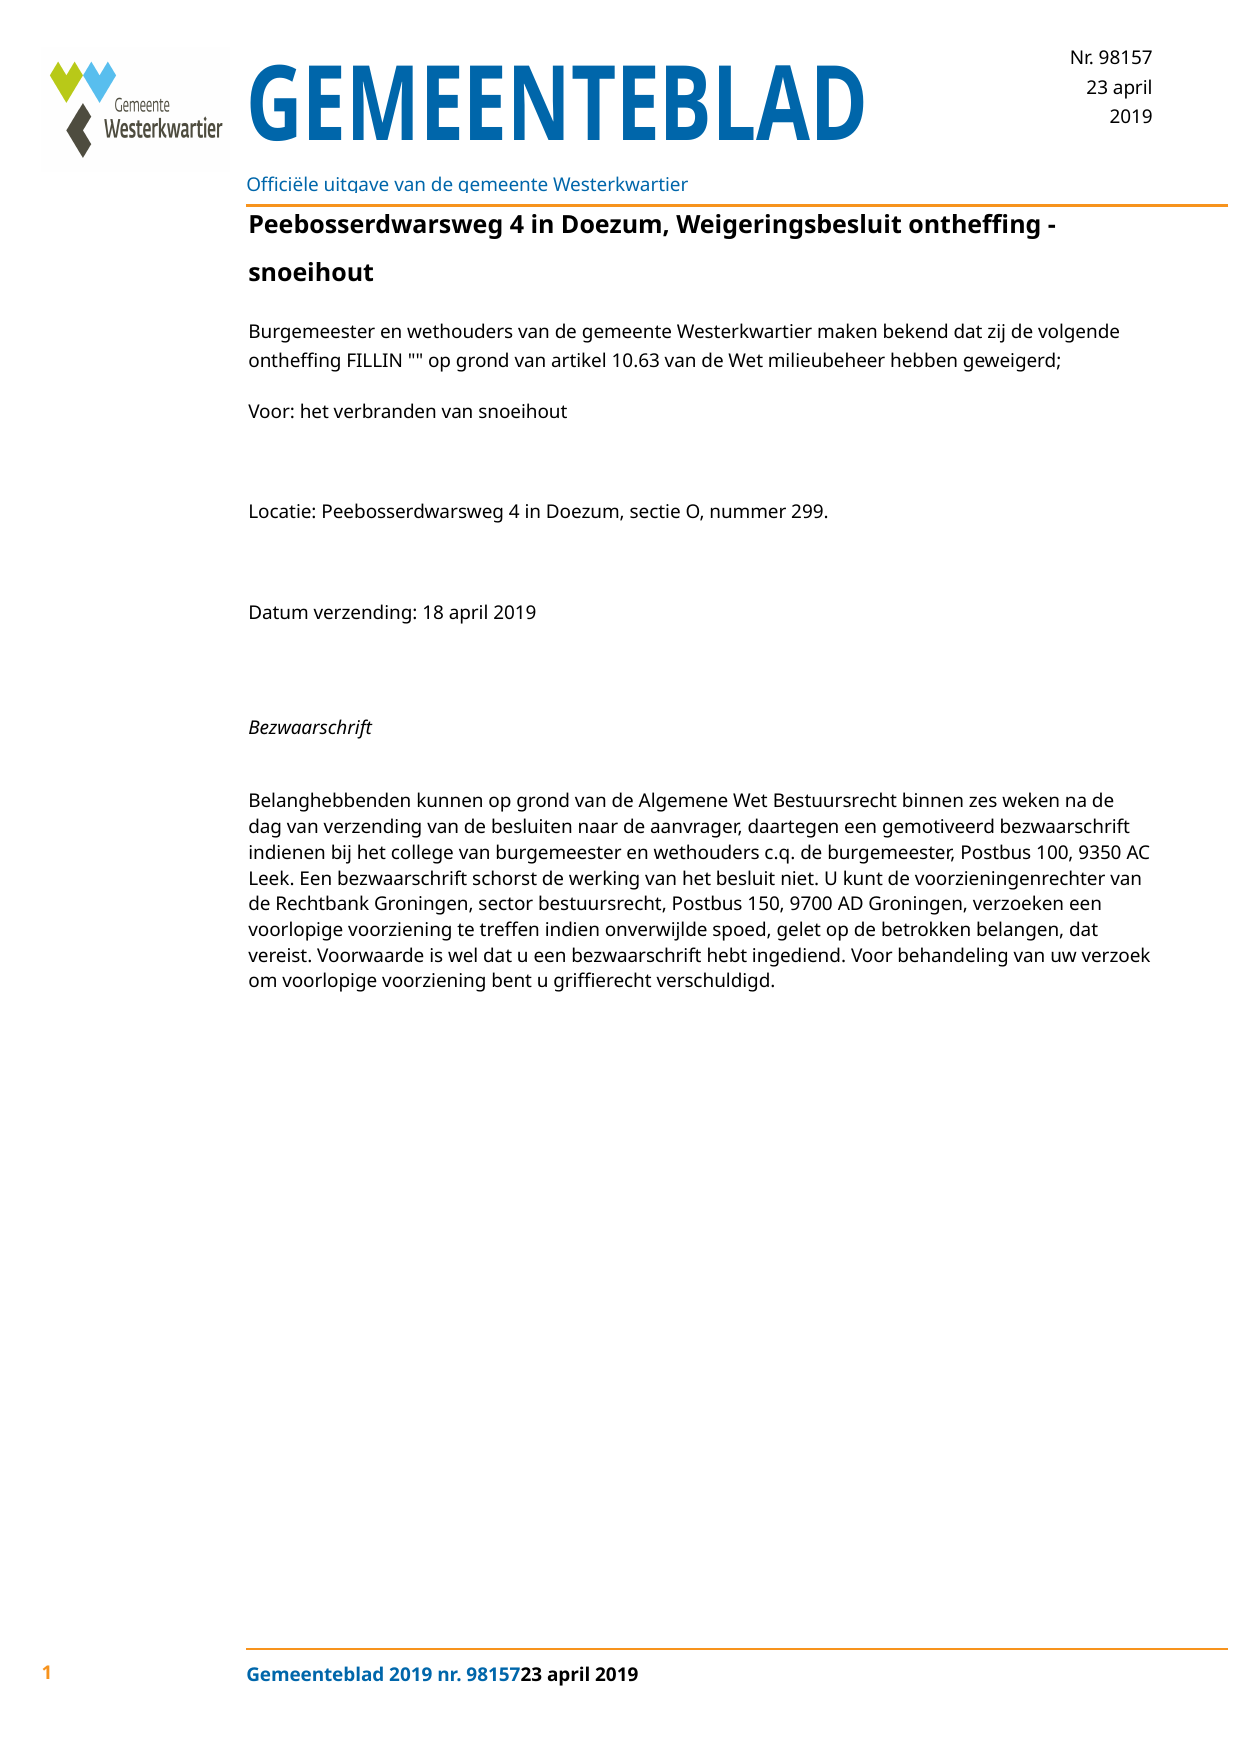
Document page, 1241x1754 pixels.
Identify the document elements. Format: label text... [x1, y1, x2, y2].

text Locatie: Peebosserdwarsweg 4 in Doezum, sectie O, nummer 299. [248, 499, 1152, 524]
text Belanghebbenden kunnen op grond van de Algemene Wet Bestuursrecht binnen zes weken na de dag van verzending van de besluiten naar de aanvrager, daartegen een gemotiveerd bezwaarschrift indienen bij het college van burgemeester en wethouders c.q. de burgemeester, Postbus 100, 9350 AC Leek. Een bezwaarschrift schorst de werking van het besluit niet. U kunt de voorzieningenrechter van de Rechtbank Groningen, sector bestuursrecht, Postbus 150, 9700 AD Groningen, verzoeken een voorlopige voorziening te treffen indien onverwijlde spoed, gelet op de betrokken belangen, dat vereist. Voorwaarde is wel dat u een bezwaarschrift hebt ingediend. Voor behandeling van uw verzoek om voorlopige voorziening bent u griffierecht verschuldigd. [248, 787, 1152, 993]
text Voor: het verbranden van snoeihout [248, 398, 1152, 424]
text Bezwaarschrift [248, 714, 1152, 740]
text Peebosserdwarsweg 4 in Doezum, Weigeringsbesluit ontheffing - snoeihout [248, 207, 1152, 288]
picture [41, 47, 231, 172]
text Datum verzending: 18 april 2019 [248, 599, 1152, 625]
text Burgemeester en wethouders van de gemeente Westerkwartier maken bekend dat zij de volgende ontheffing FILLIN "" op grond van artikel 10.63 van de Wet milieubeheer hebben geweigerd; [248, 318, 1152, 373]
